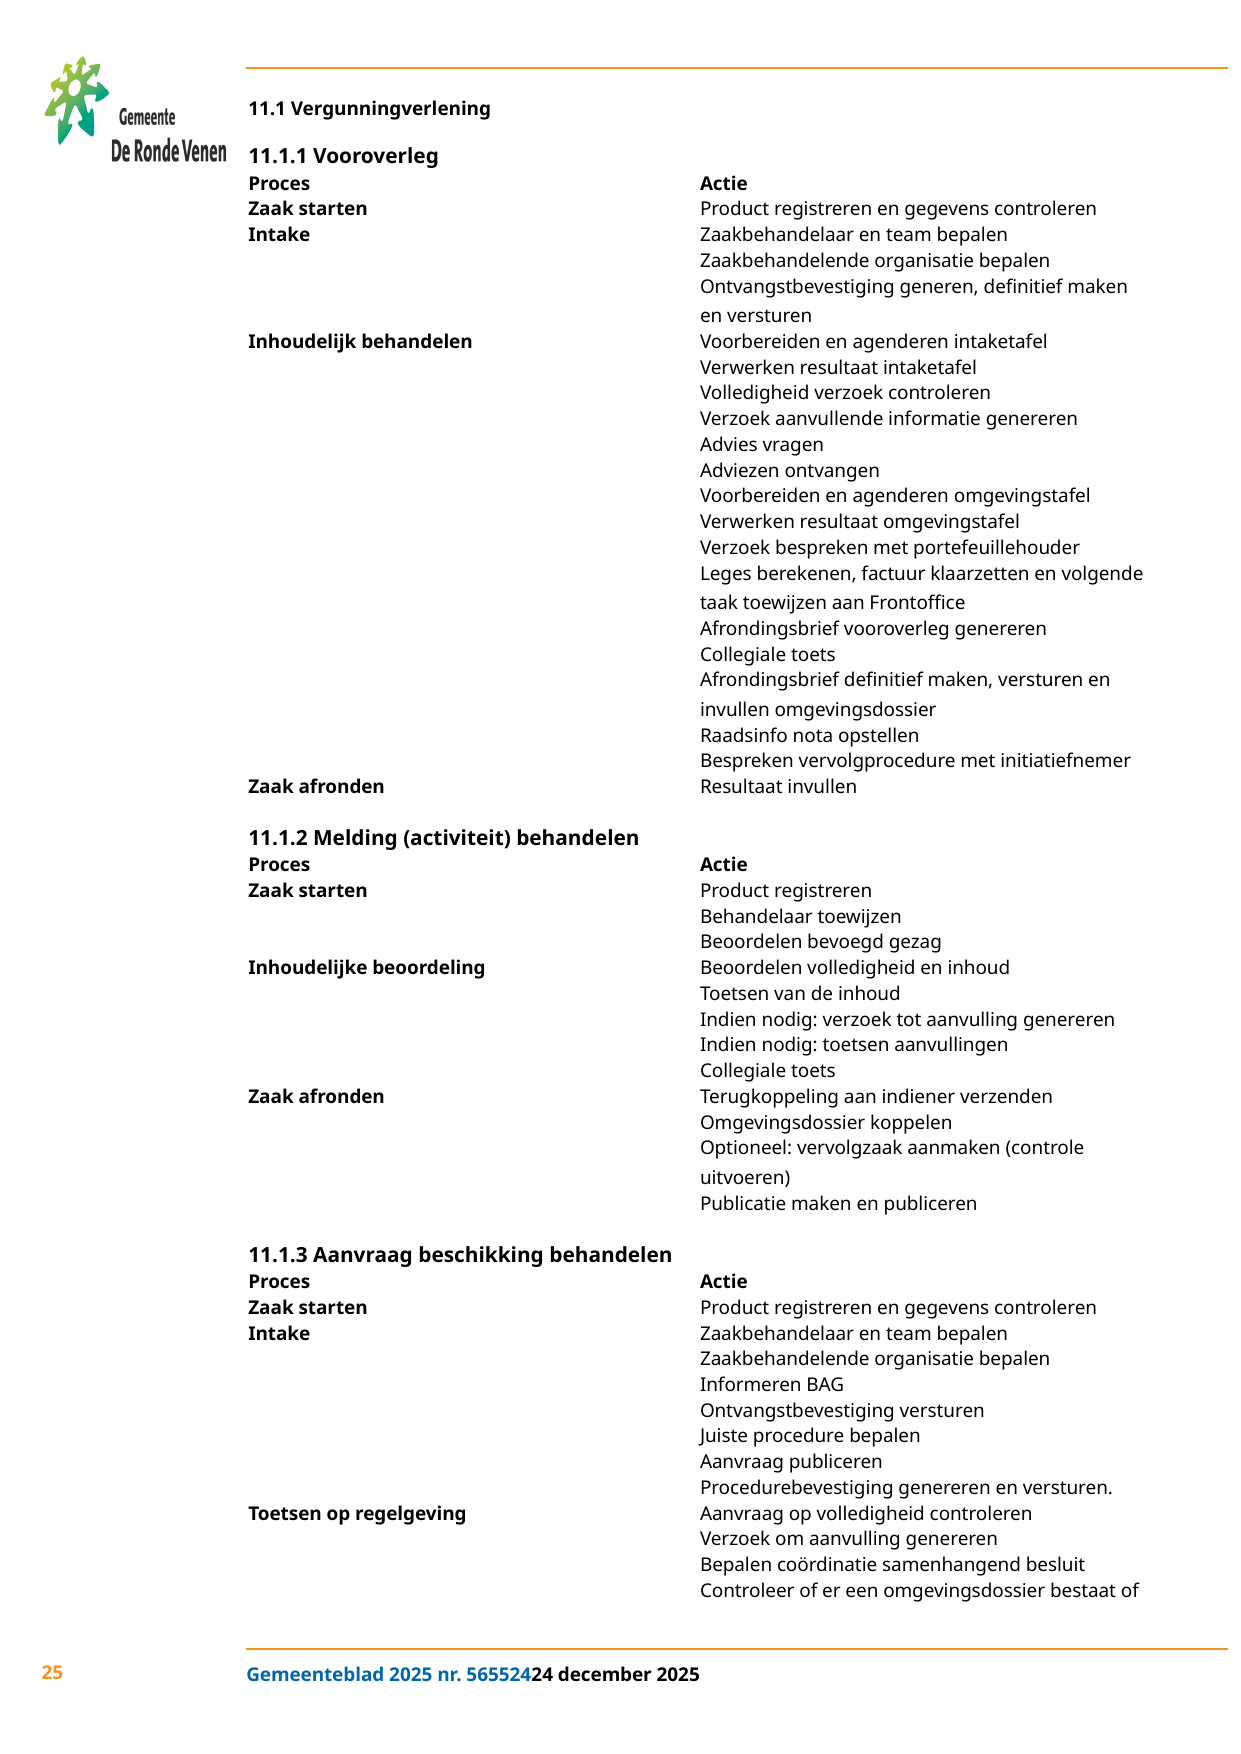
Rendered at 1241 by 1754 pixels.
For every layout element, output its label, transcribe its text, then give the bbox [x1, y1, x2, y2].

table_cell Aanvraag publiceren [700, 1448, 1152, 1474]
table_cell Resultaat invullen [700, 773, 1152, 799]
picture [41, 47, 231, 172]
table_cell Indien nodig: toetsen aanvullingen [700, 1032, 1152, 1057]
table_cell Zaak afronden [248, 773, 700, 799]
table_cell Voorbereiden en agenderen omgevingstafel [700, 483, 1152, 508]
table_cell Zaakbehandelaar en team bepalen [700, 1320, 1152, 1345]
table_cell Indien nodig: verzoek tot aanvulling genereren [700, 1006, 1152, 1032]
table_cell Zaak starten [248, 877, 700, 954]
table_cell Zaak starten [248, 1294, 700, 1320]
table_cell Product registreren en gegevens controleren [700, 196, 1152, 221]
table_header Proces [248, 1268, 700, 1294]
table_cell Toetsen van de inhoud [700, 980, 1152, 1006]
table_header Actie [700, 1268, 1152, 1294]
table_cell Zaak starten [248, 196, 700, 221]
table_cell Toetsen op regelgeving [248, 1500, 700, 1603]
table_cell Behandelaar toewijzen [700, 903, 1152, 929]
table_cell Intake [248, 221, 700, 328]
table_cell Aanvraag op volledigheid controleren [700, 1500, 1152, 1526]
table_cell Verwerken resultaat intaketafel [700, 354, 1152, 379]
table_header Actie [700, 852, 1152, 877]
table_cell Controleer of er een omgevingsdossier bestaat of [700, 1577, 1152, 1603]
table_cell Terugkoppeling aan indiener verzenden [700, 1083, 1152, 1109]
table_cell Optioneel: vervolgzaak aanmaken (controle uitvoeren) [700, 1135, 1152, 1190]
table_header Proces [248, 852, 700, 877]
table_cell Procedurebevestiging genereren en versturen. [700, 1474, 1152, 1500]
table_cell Intake [248, 1320, 700, 1500]
table_cell Inhoudelijk behandelen [248, 328, 700, 773]
table_cell Beoordelen volledigheid en inhoud [700, 955, 1152, 980]
table_cell Advies vragen [700, 431, 1152, 457]
table_cell Bepalen coördinatie samenhangend besluit [700, 1551, 1152, 1577]
table_cell Raadsinfo nota opstellen [700, 722, 1152, 747]
table_cell Inhoudelijke beoordeling [248, 955, 700, 1083]
table_cell Beoordelen bevoegd gezag [700, 929, 1152, 954]
table_cell Zaakbehandelende organisatie bepalen [700, 1345, 1152, 1371]
table_cell Voorbereiden en agenderen intaketafel [700, 328, 1152, 354]
table_header Actie [700, 170, 1152, 196]
table_cell Collegiale toets [700, 641, 1152, 666]
table_cell Omgevingsdossier koppelen [700, 1109, 1152, 1134]
table_cell Verzoek bespreken met portefeuillehouder [700, 534, 1152, 560]
table_cell Zaakbehandelende organisatie bepalen [700, 247, 1152, 273]
text 11.1.2 Melding (activiteit) behandelen [248, 823, 1152, 851]
text 11.1 Vergunningverlening [248, 95, 1152, 121]
table_cell Bespreken vervolgprocedure met initiatiefnemer [700, 748, 1152, 773]
table_cell Adviezen ontvangen [700, 457, 1152, 482]
table_cell Verzoek aanvullende informatie genereren [700, 405, 1152, 431]
table_cell Verzoek om aanvulling genereren [700, 1526, 1152, 1551]
table_cell Volledigheid verzoek controleren [700, 380, 1152, 405]
table_cell Afrondingsbrief definitief maken, versturen en invullen omgevingsdossier [700, 666, 1152, 722]
table_cell Publicatie maken en publiceren [700, 1190, 1152, 1216]
table_cell Leges berekenen, factuur klaarzetten en volgende taak toewijzen aan Frontoffice [700, 560, 1152, 615]
table_cell Ontvangstbevestiging versturen [700, 1397, 1152, 1423]
text 11.1.1 Vooroverleg [248, 141, 1152, 170]
table_cell Product registreren en gegevens controleren [700, 1294, 1152, 1320]
table_cell Ontvangstbevestiging generen, definitief maken en versturen [700, 273, 1152, 328]
table_cell Verwerken resultaat omgevingstafel [700, 508, 1152, 534]
table_cell Collegiale toets [700, 1058, 1152, 1083]
table_cell Product registreren [700, 877, 1152, 903]
table_cell Zaak afronden [248, 1083, 700, 1216]
text 11.1.3 Aanvraag beschikking behandelen [248, 1240, 1152, 1268]
table_cell Zaakbehandelaar en team bepalen [700, 221, 1152, 247]
table_cell Juiste procedure bepalen [700, 1423, 1152, 1448]
table_cell Informeren BAG [700, 1371, 1152, 1397]
table_cell Afrondingsbrief vooroverleg genereren [700, 615, 1152, 641]
table_header Proces [248, 170, 700, 196]
